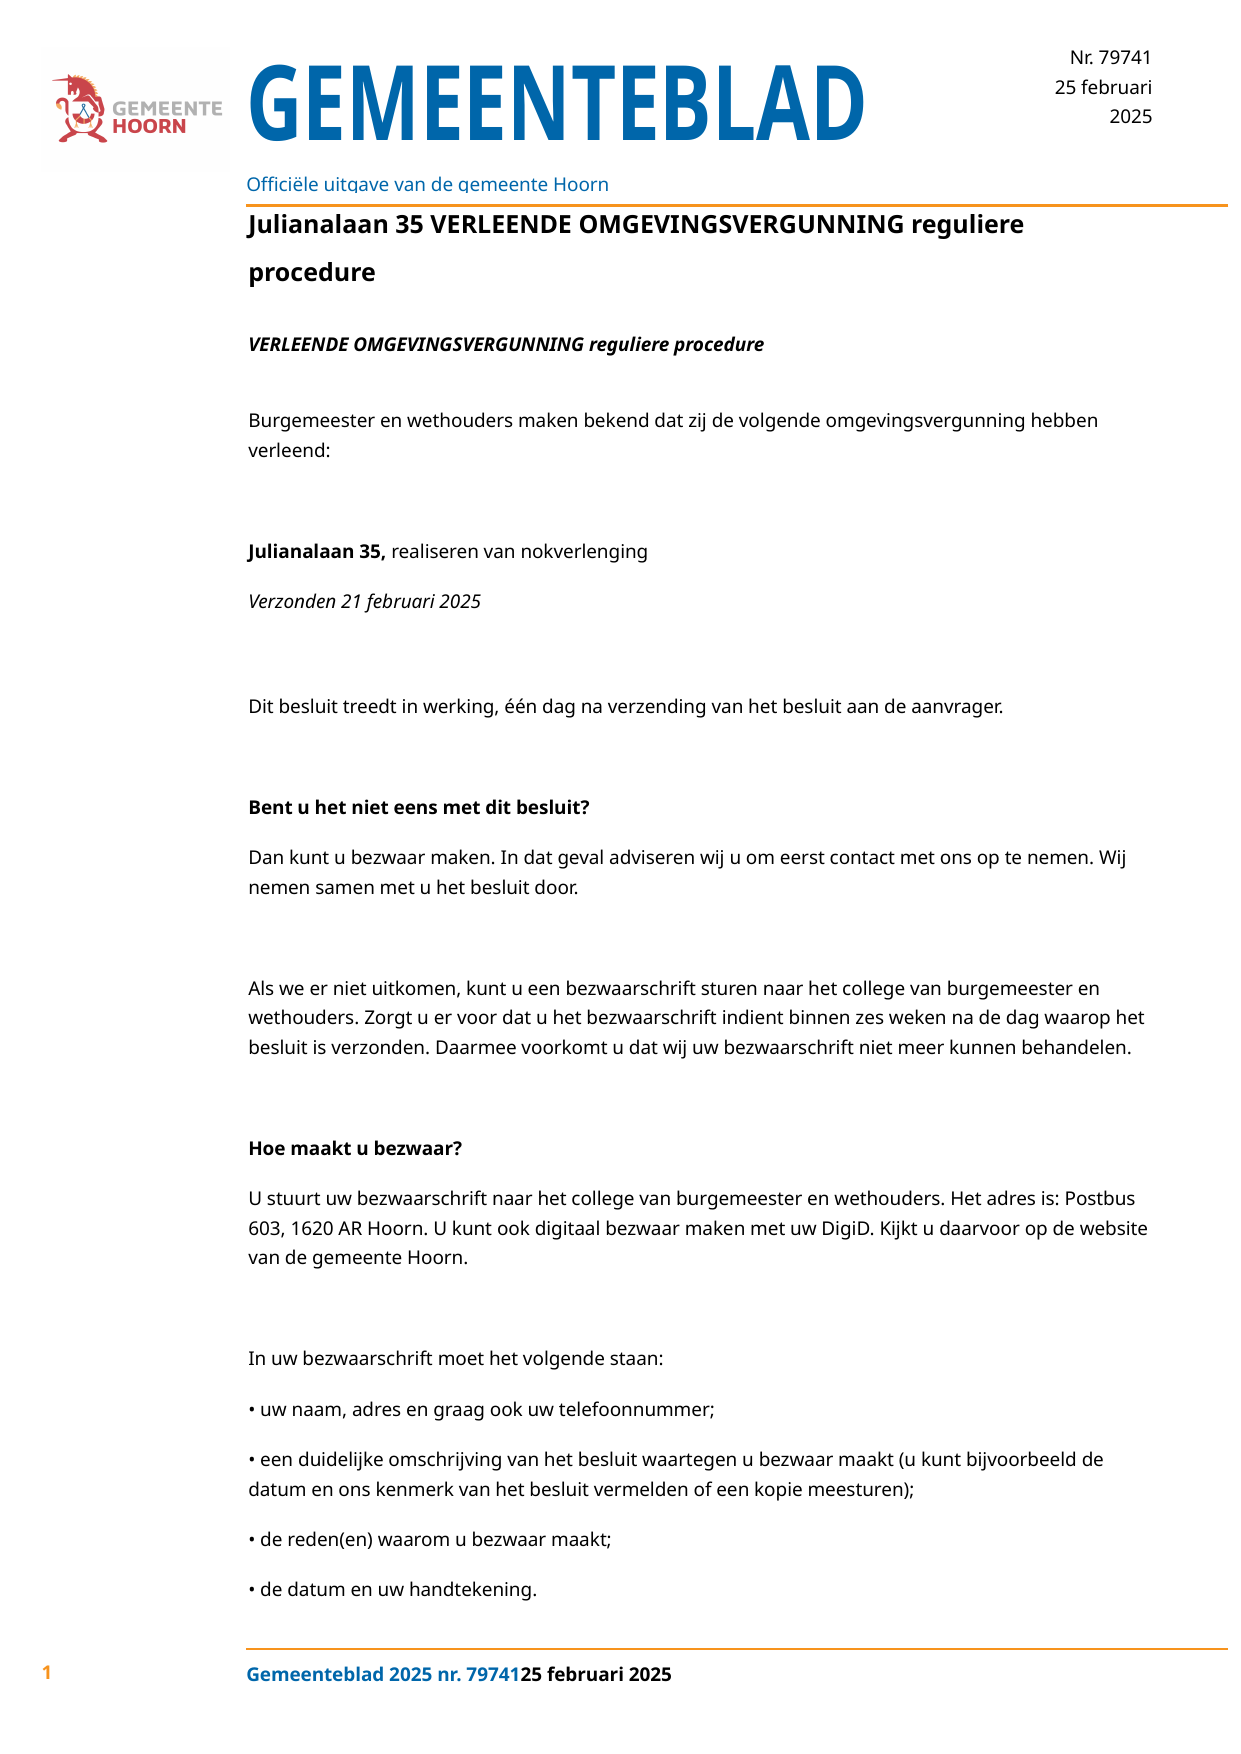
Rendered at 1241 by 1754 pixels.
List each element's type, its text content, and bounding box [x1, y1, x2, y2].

text • uw naam, adres en graag ook uw telefoonnummer; [248, 1396, 1152, 1421]
text ﻿ [248, 639, 1152, 668]
picture [41, 47, 231, 172]
text Burgemeester en wethouders maken bekend dat zij de volgende omgevingsvergunning hebben verleend: [248, 408, 1152, 463]
text Dit besluit treedt in werking, één dag na verzending van het besluit aan de aanvrager. [248, 693, 1152, 719]
text Julianalaan 35, realiseren van nokverlenging [248, 538, 1152, 564]
text • de reden(en) waarom u bezwaar maakt; [248, 1526, 1152, 1552]
text Verzonden 21 februari 2025 [248, 588, 1152, 614]
text Bent u het niet eens met dit besluit? [248, 794, 1152, 820]
text Dan kunt u bezwaar maken. In dat geval adviseren wij u om eerst contact met ons op te nemen. Wij nemen samen met u het besluit door. [248, 844, 1152, 900]
text U stuurt uw bezwaarschrift naar het college van burgemeester en wethouders. Het adres is: Postbus 603, 1620 AR Hoorn. U kunt ook digitaal bezwaar maken met uw DigiD. Kijkt u daarvoor op de website van de gemeente Hoorn. [248, 1185, 1152, 1270]
text In uw bezwaarschrift moet het volgende staan: [248, 1345, 1152, 1371]
text Hoe maakt u bezwaar? [248, 1135, 1152, 1161]
text • een duidelijke omschrijving van het besluit waartegen u bezwaar maakt (u kunt bijvoorbeeld de datum en ons kenmerk van het besluit vermelden of een kopie meesturen); [248, 1446, 1152, 1501]
text Als we er niet uitkomen, kunt u een bezwaarschrift sturen naar het college van burgemeester en wethouders. Zorgt u er voor dat u het bezwaarschrift indient binnen zes weken na de dag waarop het besluit is verzonden. Daarmee voorkomt u dat wij uw bezwaarschrift niet meer kunnen behandelen. [248, 975, 1152, 1060]
text • de datum en uw handtekening. [248, 1577, 1152, 1602]
text Julianalaan 35 VERLEENDE OMGEVINGSVERGUNNING reguliere procedure [248, 207, 1152, 288]
text VERLEENDE OMGEVINGSVERGUNNING reguliere procedure [248, 331, 1152, 357]
